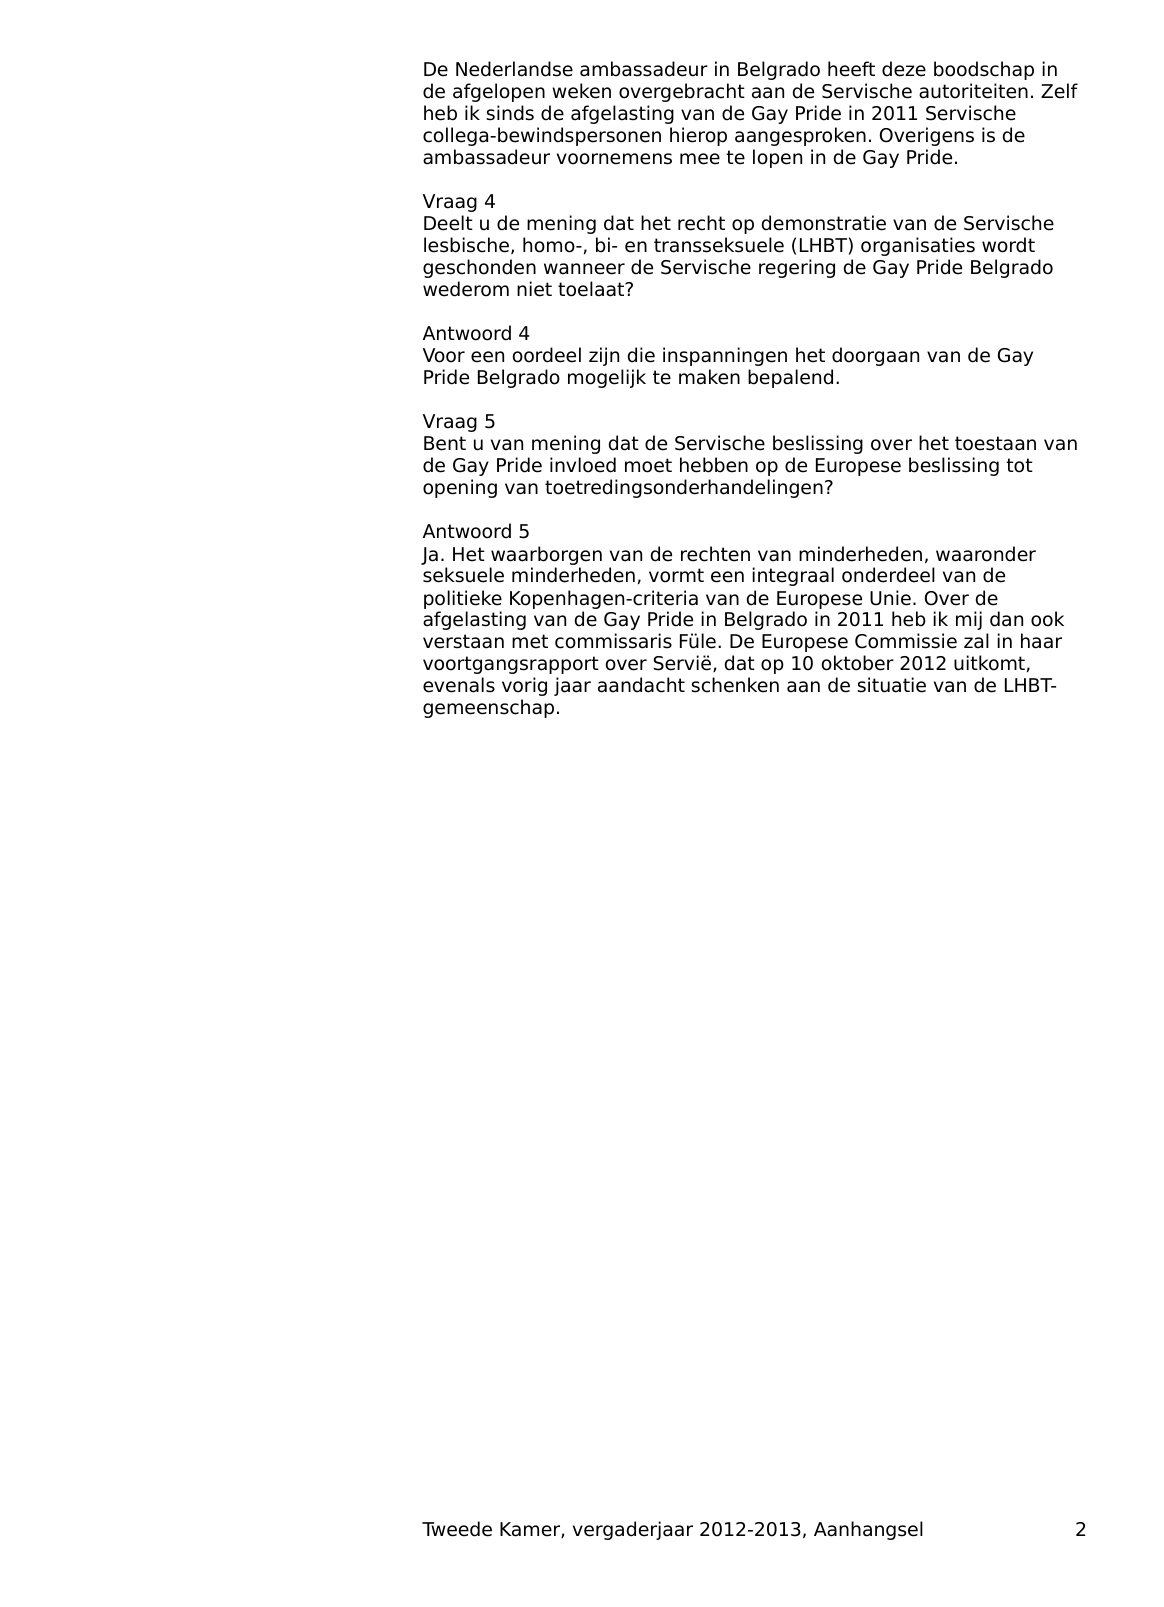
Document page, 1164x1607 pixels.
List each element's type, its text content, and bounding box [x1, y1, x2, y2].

text Ja. Het waarborgen van de rechten van minderheden, waaronder seksuele minderheden, vormt een integraal onderdeel van de politieke Kopenhagen-criteria van de Europese Unie. Over de afgelasting van de Gay Pride in Belgrado in 2011 heb ik mij dan ook verstaan met commissaris Füle. De Europese Commissie zal in haar voortgangsrapport over Servië, dat op 10 oktober 2012 uitkomt, evenals vorig jaar aandacht schenken aan de situatie van de LHBT-gemeenschap. [422, 543, 1087, 719]
text Antwoord 5 [422, 521, 1087, 543]
text Antwoord 4 [422, 323, 1087, 345]
text De Nederlandse ambassadeur in Belgrado heeft deze boodschap in de afgelopen weken overgebracht aan de Servische autoriteiten. Zelf heb ik sinds de afgelasting van de Gay Pride in 2011 Servische collega-bewindspersonen hierop aangesproken. Overigens is de ambassadeur voornemens mee te lopen in de Gay Pride. [422, 59, 1087, 169]
text Bent u van mening dat de Servische beslissing over het toestaan van de Gay Pride invloed moet hebben op de Europese beslissing tot opening van toetredingsonderhandelingen? [422, 433, 1087, 499]
text Vraag 5 [422, 411, 1087, 433]
text Deelt u de mening dat het recht op demonstratie van de Servische lesbische, homo-, bi- en transseksuele (LHBT) organisaties wordt geschonden wanneer de Servische regering de Gay Pride Belgrado wederom niet toelaat? [422, 213, 1087, 301]
text Vraag 4 [422, 191, 1087, 213]
text Voor een oordeel zijn die inspanningen het doorgaan van de Gay Pride Belgrado mogelijk te maken bepalend. [422, 345, 1087, 389]
